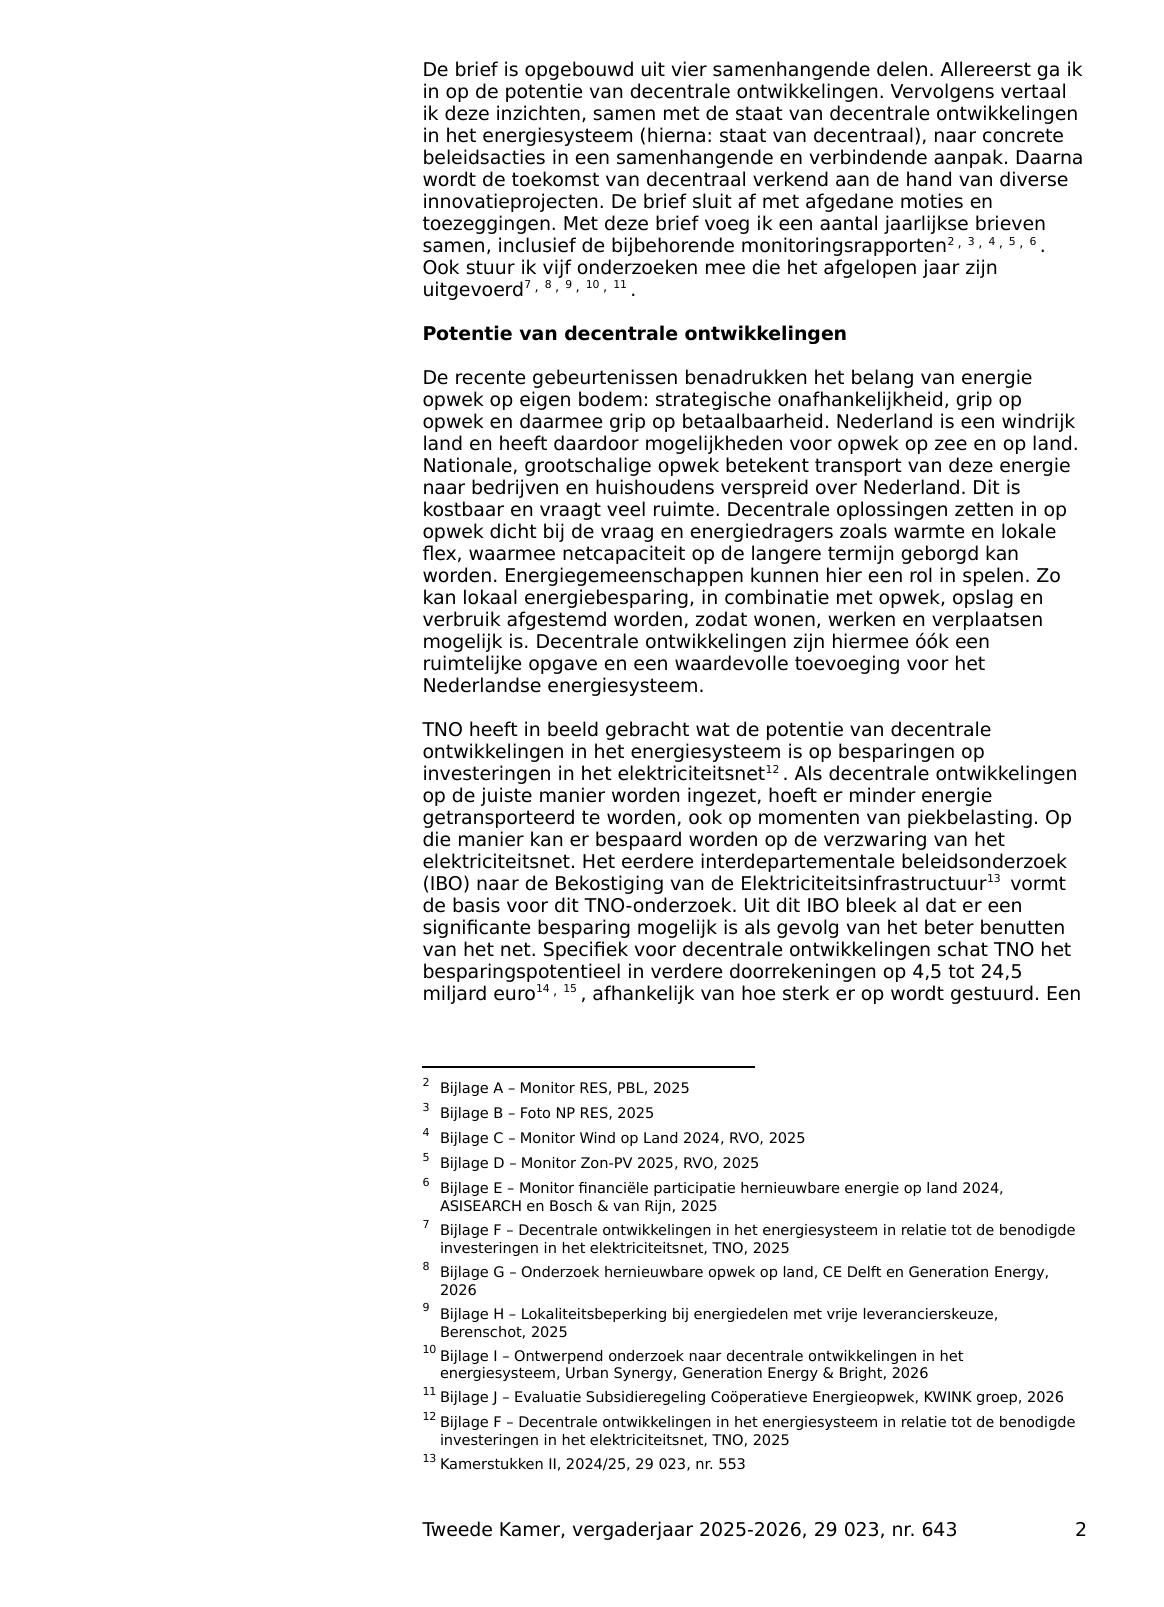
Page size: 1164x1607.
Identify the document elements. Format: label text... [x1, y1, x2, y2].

text Bijlage C – Monitor Wind op Land 2024, RVO, 2025 [422, 1126, 1087, 1148]
subtitle Potentie van decentrale ontwikkelingen [422, 323, 1087, 345]
text Bijlage A – Monitor RES, PBL, 2025 [422, 1076, 1087, 1098]
text De recente gebeurtenissen benadrukken het belang van energie opwek op eigen bodem: strategische onafhankelijkheid, grip op opwek en daarmee grip op betaalbaarheid. Nederland is een windrijk land en heeft daardoor mogelijkheden voor opwek op zee en op land. Nationale, grootschalige opwek betekent transport van deze energie naar bedrijven en huishoudens verspreid over Nederland. Dit is kostbaar en vraagt veel ruimte. Decentrale oplossingen zetten in op opwek dicht bij de vraag en energiedragers zoals warmte en lokale flex, waarmee netcapaciteit op de langere termijn geborgd kan worden. Energiegemeenschappen kunnen hier een rol in spelen. Zo kan lokaal energiebesparing, in combinatie met opwek, opslag en verbruik afgestemd worden, zodat wonen, werken en verplaatsen mogelijk is. Decentrale ontwikkelingen zijn hiermee óók een ruimtelijke opgave en een waardevolle toevoeging voor het Nederlandse energiesysteem. [422, 367, 1087, 697]
text De brief is opgebouwd uit vier samenhangende delen. Allereerst ga ik in op de potentie van decentrale ontwikkelingen. Vervolgens vertaal ik deze inzichten, samen met de staat van decentrale ontwikkelingen in het energiesysteem (hierna: staat van decentraal), naar concrete beleidsacties in een samenhangende en verbindende aanpak. Daarna wordt de toekomst van decentraal verkend aan de hand van diverse innovatieprojecten. De brief sluit af met afgedane moties en toezeggingen. Met deze brief voeg ik een aantal jaarlijkse brieven samen, inclusief de bijbehorende monitoringsrapporten, , , , . Ook stuur ik vijf onderzoeken mee die het afgelopen jaar zijn uitgevoerd, , , , . [422, 59, 1087, 301]
text Bijlage I – Ontwerpend onderzoek naar decentrale ontwikkelingen in het energiesysteem, Urban Synergy, Generation Energy & Bright, 2026 [422, 1343, 1087, 1382]
text Kamerstukken II, 2024/25, 29 023, nr. 553 [422, 1452, 1087, 1474]
text Bijlage H – Lokaliteitsbeperking bij energiedelen met vrije leverancierskeuze, Berenschot, 2025 [422, 1302, 1087, 1341]
text Bijlage F – Decentrale ontwikkelingen in het energiesysteem in relatie tot de benodigde investeringen in het elektriciteitsnet, TNO, 2025 [422, 1410, 1087, 1449]
text Bijlage F – Decentrale ontwikkelingen in het energiesysteem in relatie tot de benodigde investeringen in het elektriciteitsnet, TNO, 2025 [422, 1218, 1087, 1257]
text TNO heeft in beeld gebracht wat de potentie van decentrale ontwikkelingen in het energiesysteem is op besparingen op investeringen in het elektriciteitsnet. Als decentrale ontwikkelingen op de juiste manier worden ingezet, hoeft er minder energie getransporteerd te worden, ook op momenten van piekbelasting. Op die manier kan er bespaard worden op de verzwaring van het elektriciteitsnet. Het eerdere interdepartementale beleidsonderzoek (IBO) naar de Bekostiging van de Elektriciteitsinfrastructuur vormt de basis voor dit TNO-onderzoek. Uit dit IBO bleek al dat er een significante besparing mogelijk is als gevolg van het beter benutten van het net. Specifiek voor decentrale ontwikkelingen schat TNO het besparingspotentieel in verdere doorrekeningen op 4,5 tot 24,5 miljard euro, , afhankelijk van hoe sterk er op wordt gestuurd. Een [422, 719, 1087, 1005]
text Bijlage D – Monitor Zon-PV 2025, RVO, 2025 [422, 1151, 1087, 1173]
text Bijlage B – Foto NP RES, 2025 [422, 1101, 1087, 1123]
text Bijlage G – Onderzoek hernieuwbare opwek op land, CE Delft en Generation Energy, 2026 [422, 1260, 1087, 1299]
text Bijlage J – Evaluatie Subsidieregeling Coöperatieve Energieopwek, KWINK groep, 2026 [422, 1385, 1087, 1407]
text Bijlage E – Monitor financiële participatie hernieuwbare energie op land 2024, ASISEARCH en Bosch & van Rijn, 2025 [422, 1176, 1087, 1215]
